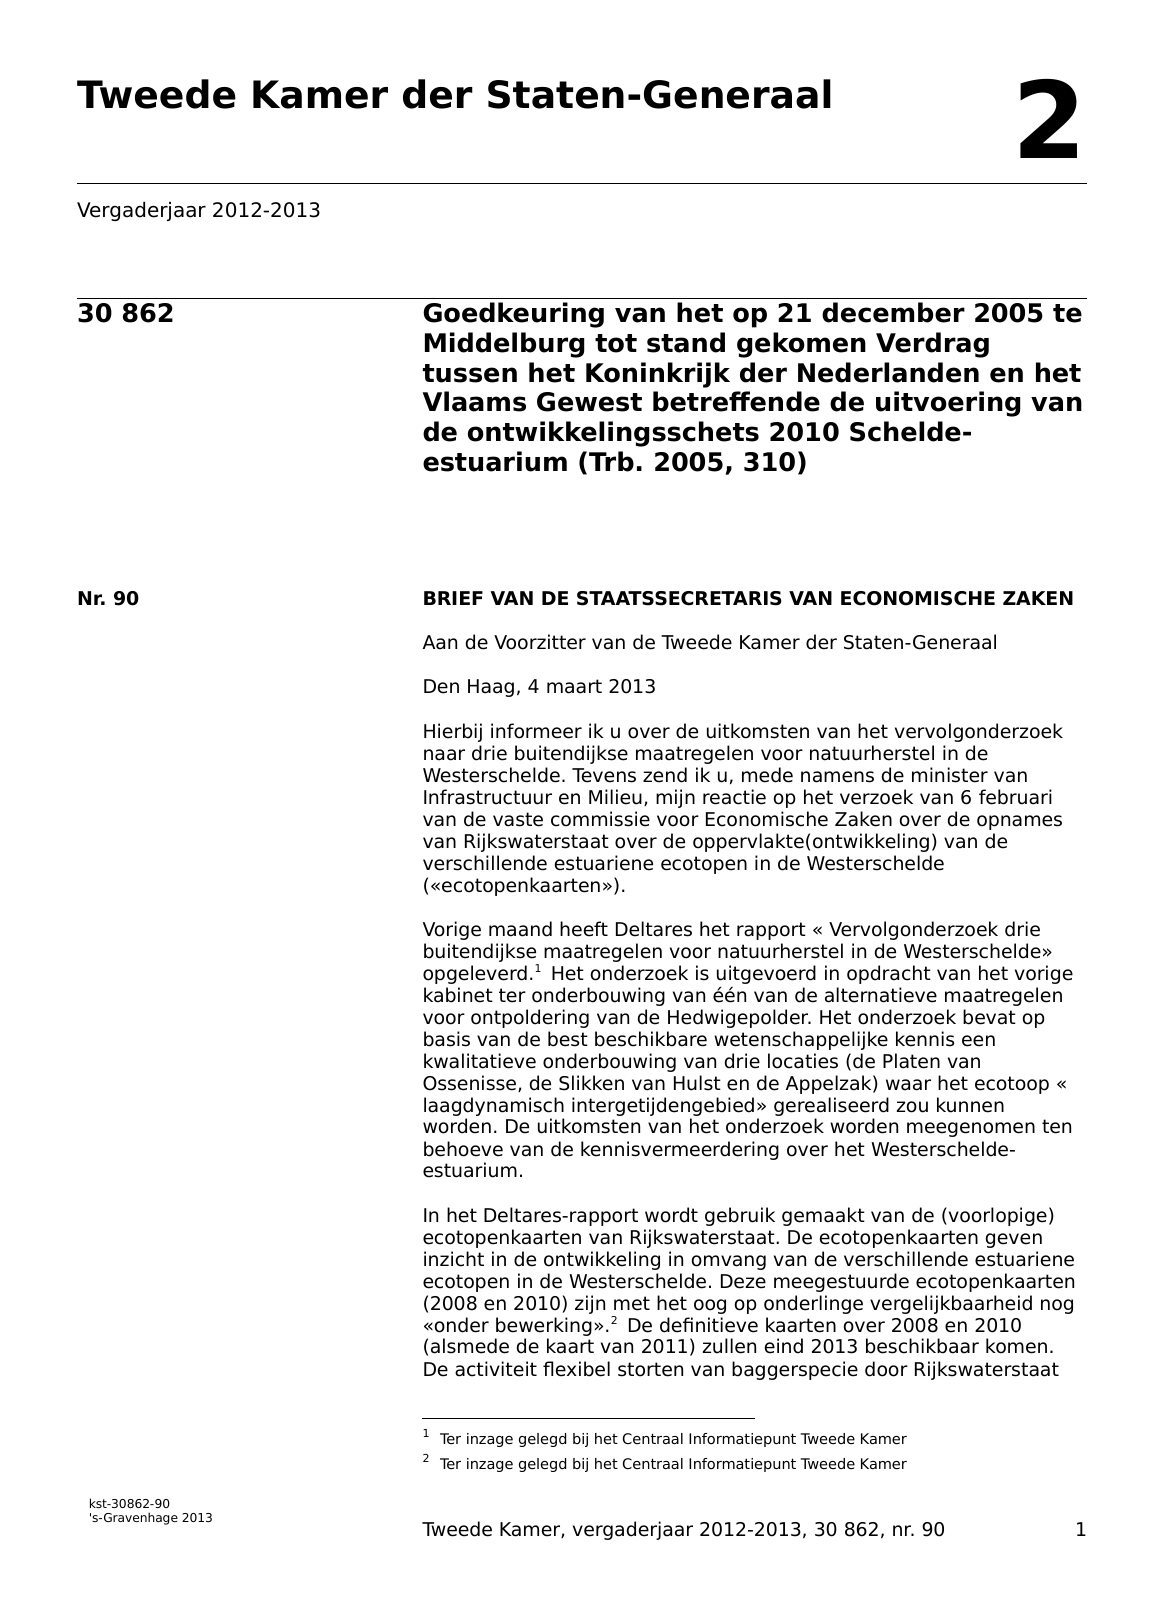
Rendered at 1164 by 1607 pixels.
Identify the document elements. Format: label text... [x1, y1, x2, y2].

text Ter inzage gelegd bij het Centraal Informatiepunt Tweede Kamer [422, 1427, 1087, 1449]
text Hierbij informeer ik u over de uitkomsten van het vervolgonderzoek naar drie buitendijkse maatregelen voor natuurherstel in de Westerschelde. Tevens zend ik u, mede namens de minister van Infrastructuur en Milieu, mijn reactie op het verzoek van 6 februari van de vaste commissie voor Economische Zaken over de opnames van Rijkswaterstaat over de oppervlakte(ontwikkeling) van de verschillende estuariene ecotopen in de Westerschelde («ecotopenkaarten»). [422, 721, 1087, 896]
text 's-Gravenhage 2013 [88, 1511, 323, 1525]
subtitle 30 862 Goedkeuring van het op 21 december 2005 te Middelburg tot stand gekomen Verdrag tussen het Koninkrijk der Nederlanden en het Vlaams Gewest betreffende de uitvoering van de ontwikkelingsschets 2010 Schelde-estuarium (Trb. 2005, 310) [77, 299, 1087, 477]
table_header 2 [886, 59, 1087, 183]
text In het Deltares-rapport wordt gebruik gemaakt van de (voorlopige) ecotopenkaarten van Rijkswaterstaat. De ecotopenkaarten geven inzicht in de ontwikkeling in omvang van de verschillende estuariene ecotopen in de Westerschelde. Deze meegestuurde ecotopenkaarten (2008 en 2010) zijn met het oog op onderlinge vergelijkbaarheid nog «onder bewerking». De definitieve kaarten over 2008 en 2010 (alsmede de kaart van 2011) zullen eind 2013 beschikbaar komen. De activiteit flexibel storten van baggerspecie door Rijkswaterstaat [422, 1204, 1087, 1380]
text Den Haag, 4 maart 2013 [422, 676, 1087, 698]
text kst-30862-90 [88, 1497, 323, 1511]
text Aan de Voorzitter van de Tweede Kamer der Staten-Generaal [422, 632, 1087, 654]
table_cell Vergaderjaar 2012-2013 [77, 184, 1087, 298]
table_header Tweede Kamer der Staten-Generaal [77, 59, 886, 183]
text Ter inzage gelegd bij het Centraal Informatiepunt Tweede Kamer [422, 1452, 1087, 1474]
subtitle Nr. 90 BRIEF VAN DE STAATSSECRETARIS VAN ECONOMISCHE ZAKEN [77, 588, 1087, 610]
text Vorige maand heeft Deltares het rapport « Vervolgonderzoek drie buitendijkse maatregelen voor natuurherstel in de Westerschelde» opgeleverd. Het onderzoek is uitgevoerd in opdracht van het vorige kabinet ter onderbouwing van één van de alternatieve maatregelen voor ontpoldering van de Hedwigepolder. Het onderzoek bevat op basis van de best beschikbare wetenschappelijke kennis een kwalitatieve onderbouwing van drie locaties (de Platen van Ossenisse, de Slikken van Hulst en de Appelzak) waar het ecotoop « laagdynamisch intergetijdengebied» gerealiseerd zou kunnen worden. De uitkomsten van het onderzoek worden meegenomen ten behoeve van de kennisvermeerdering over het Westerschelde-estuarium. [422, 919, 1087, 1182]
